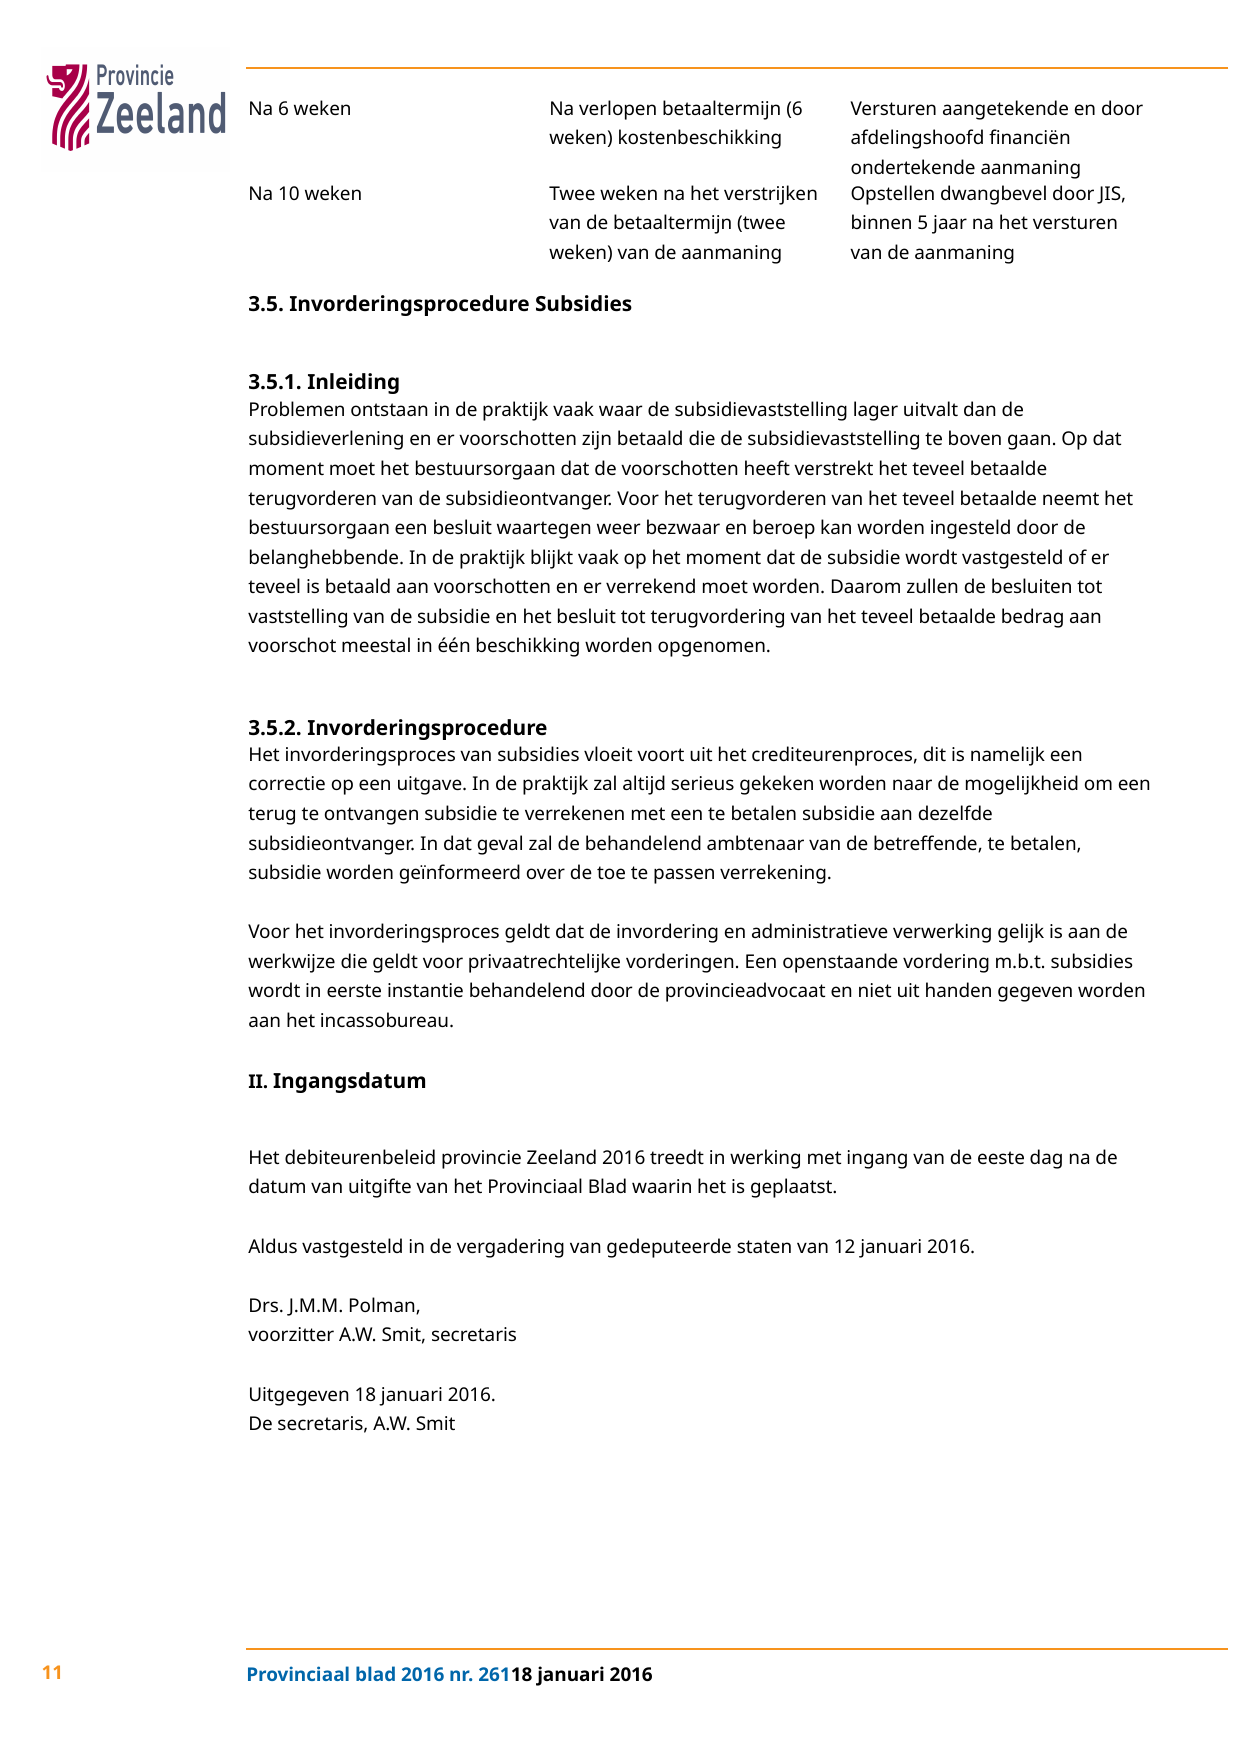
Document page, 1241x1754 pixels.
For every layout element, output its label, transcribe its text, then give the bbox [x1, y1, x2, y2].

text De secretaris, A.W. Smit [248, 1410, 1152, 1436]
text 3.5.2. Invorderingsprocedure [248, 713, 1152, 741]
text II. Ingangsdatum [248, 1066, 1152, 1095]
text Uitgegeven 18 januari 2016. [248, 1381, 1152, 1407]
text Het invorderingsproces van subsidies vloeit voort uit het crediteurenproces, dit is namelijk een correctie op een uitgave. In de praktijk zal altijd serieus gekeken worden naar de mogelijkheid om een terug te ontvangen subsidie te verrekenen met een te betalen subsidie aan dezelfde subsidieontvanger. In dat geval zal de behandelend ambtenaar van de betreffende, te betalen, subsidie worden geïnformeerd over de toe te passen verrekening. [248, 741, 1152, 885]
picture [41, 47, 231, 172]
table_cell Opstellen dwangbevel door JIS, binnen 5 jaar na het versturen van de aanmaning [850, 180, 1152, 264]
table_cell Na 6 weken [248, 95, 549, 180]
text 3.5.1. Inleiding [248, 367, 1152, 396]
table_cell Na 10 weken [248, 180, 549, 264]
text Drs. J.M.M. Polman, [248, 1292, 1152, 1318]
table_cell Versturen aangetekende en door afdelingshoofd financiën ondertekende aanmaning [850, 95, 1152, 180]
text Voor het invorderingsproces geldt dat de invordering en administratieve verwerking gelijk is aan de werkwijze die geldt voor privaatrechtelijke vorderingen. Een openstaande vordering m.b.t. subsidies wordt in eerste instantie behandelend door de provincieadvocaat en niet uit handen gegeven worden aan het incassobureau. [248, 918, 1152, 1033]
text Aldus vastgesteld in de vergadering van gedeputeerde staten van 12 januari 2016. [248, 1233, 1152, 1259]
text voorzitter A.W. Smit, secretaris [248, 1322, 1152, 1347]
table_cell Twee weken na het verstrijken van de betaaltermijn (twee weken) van de aanmaning [549, 180, 850, 264]
table_cell Na verlopen betaaltermijn (6 weken) kostenbeschikking [549, 95, 850, 180]
text 3.5. Invorderingsprocedure Subsidies [248, 289, 1152, 317]
text Problemen ontstaan in de praktijk vaak waar de subsidievaststelling lager uitvalt dan de subsidieverlening en er voorschotten zijn betaald die de subsidievaststelling te boven gaan. Op dat moment moet het bestuursorgaan dat de voorschotten heeft verstrekt het teveel betaalde terugvorderen van de subsidieontvanger. Voor het terugvorderen van het teveel betaalde neemt het bestuursorgaan een besluit waartegen weer bezwaar en beroep kan worden ingesteld door de belanghebbende. In de praktijk blijkt vaak op het moment dat de subsidie wordt vastgesteld of er teveel is betaald aan voorschotten en er verrekend moet worden. Daarom zullen de besluiten tot vaststelling van de subsidie en het besluit tot terugvordering van het teveel betaalde bedrag aan voorschot meestal in één beschikking worden opgenomen. [248, 396, 1152, 658]
text Het debiteurenbeleid provincie Zeeland 2016 treedt in werking met ingang van de eeste dag na de datum van uitgifte van het Provinciaal Blad waarin het is geplaatst. [248, 1144, 1152, 1199]
